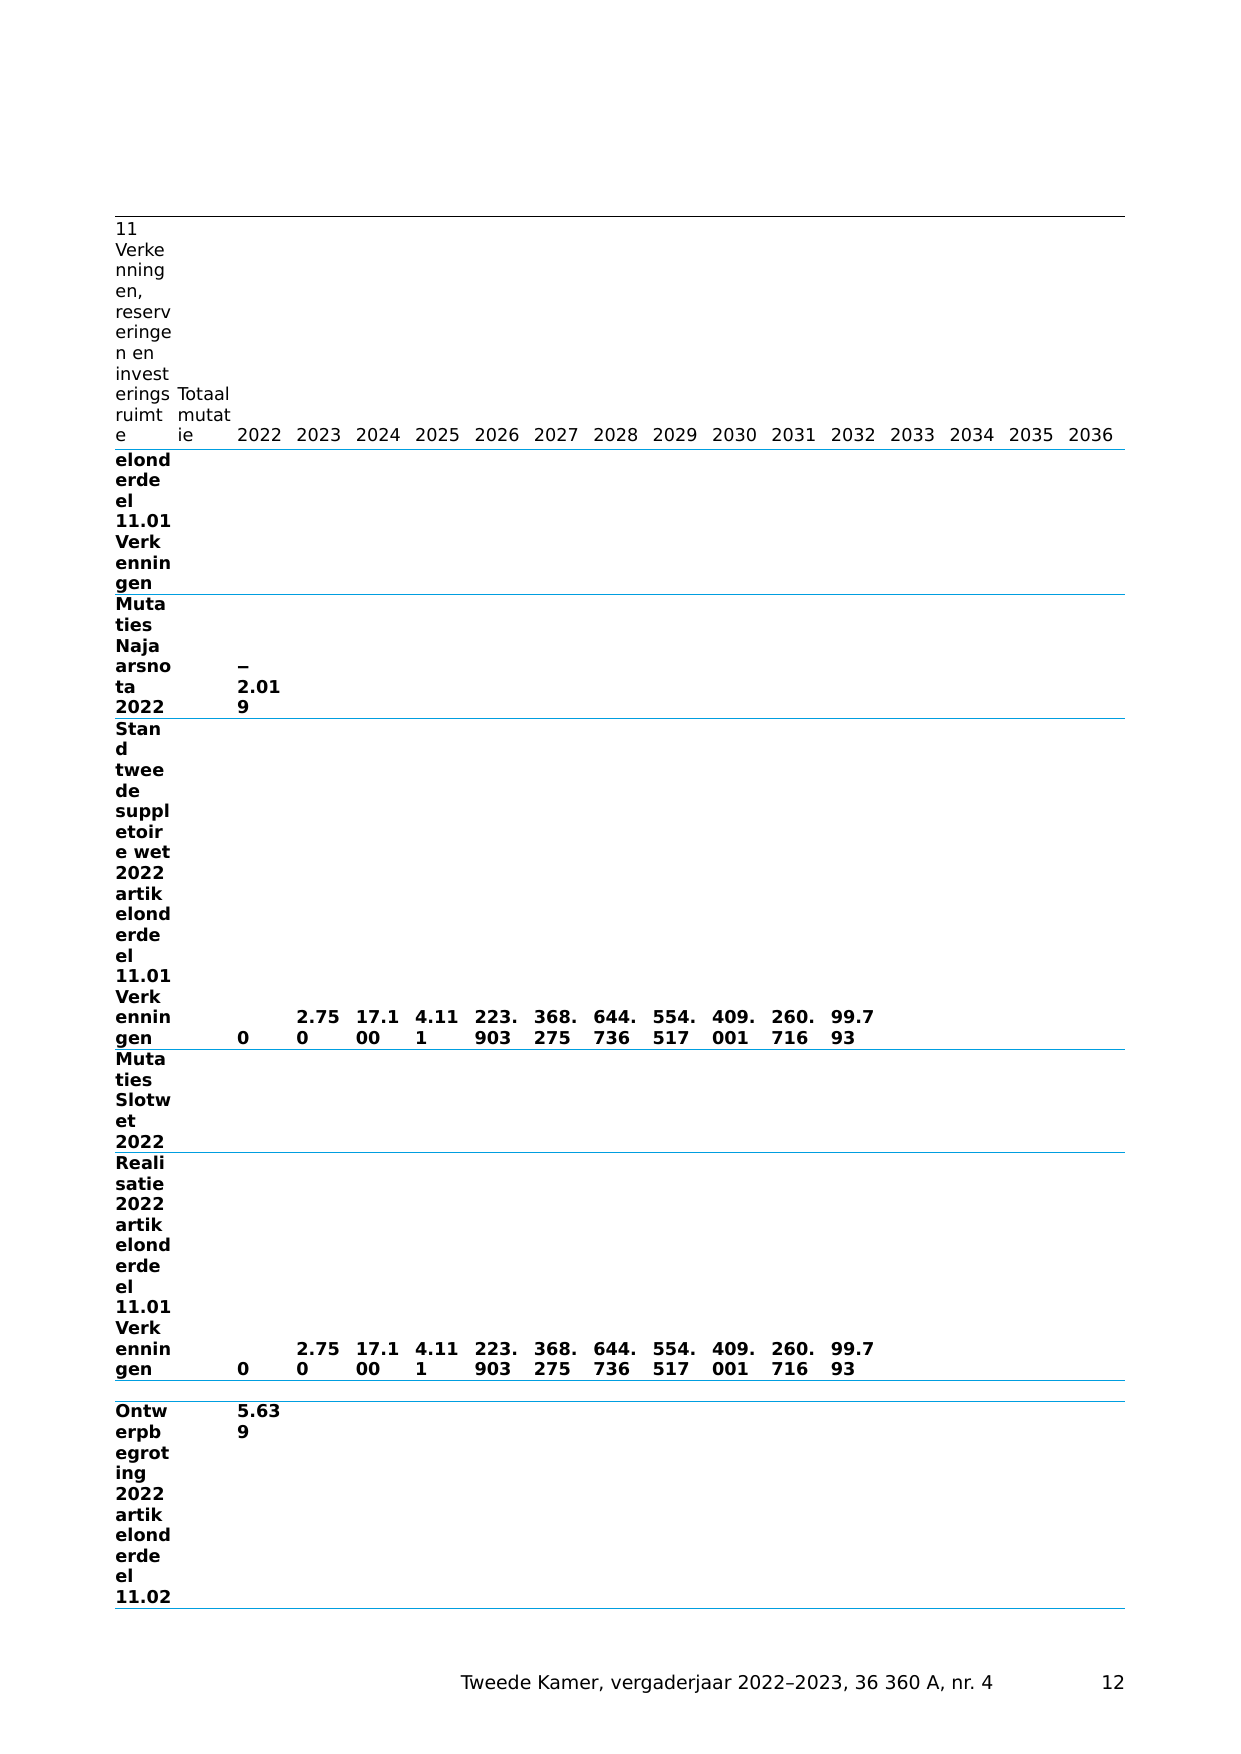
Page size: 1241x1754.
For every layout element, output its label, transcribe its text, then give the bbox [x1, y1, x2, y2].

table_cell 2.750 [293, 719, 353, 1049]
table_cell [1065, 1381, 1125, 1401]
table_cell 223.903 [471, 1153, 531, 1380]
table_cell [471, 1381, 531, 1401]
table_cell 2036 [1065, 217, 1125, 449]
table_cell [650, 595, 709, 718]
table_cell [175, 1050, 234, 1152]
table_cell 2024 [353, 217, 412, 449]
table_cell [828, 595, 887, 718]
table_cell 2028 [590, 217, 649, 449]
table_cell 644.736 [590, 719, 649, 1049]
table_cell 2026 [471, 217, 531, 449]
table_cell [531, 1402, 590, 1608]
table_cell [412, 1381, 471, 1401]
table_cell 2033 [887, 217, 946, 449]
table_cell [1006, 719, 1065, 1049]
table_cell 17.100 [353, 719, 412, 1049]
table_cell [531, 450, 590, 594]
table_cell [590, 595, 649, 718]
table_cell 554.517 [650, 719, 709, 1049]
table_cell 2023 [293, 217, 353, 449]
table_cell [412, 1402, 471, 1608]
table_cell [293, 1050, 353, 1152]
table_cell 2029 [650, 217, 709, 449]
table_cell 99.793 [828, 1153, 887, 1380]
table_cell [828, 450, 887, 594]
table_cell [531, 1050, 590, 1152]
table_cell [234, 450, 293, 594]
table_cell [175, 1381, 234, 1401]
table_cell [175, 450, 234, 594]
table_cell [293, 595, 353, 718]
table_cell 17.100 [353, 1153, 412, 1380]
table_cell 2034 [946, 217, 1006, 449]
table_cell [650, 1381, 709, 1401]
table_cell [828, 1050, 887, 1152]
table_cell [1006, 1153, 1065, 1380]
table_cell [353, 595, 412, 718]
table_cell 223.903 [471, 719, 531, 1049]
table_cell [590, 1050, 649, 1152]
table_cell [115, 1381, 174, 1401]
table_cell 0 [234, 1153, 293, 1380]
table_cell [1006, 1050, 1065, 1152]
table_cell [709, 1050, 768, 1152]
table_cell [471, 595, 531, 718]
table_cell Stand tweede suppletoire wet 2022 artikelonderdeel 11.01 Verkenningen [115, 719, 174, 1049]
table_cell 2035 [1006, 217, 1065, 449]
table_cell [590, 1402, 649, 1608]
table_cell [1065, 1402, 1125, 1608]
table_cell [353, 1050, 412, 1152]
table_cell [234, 1050, 293, 1152]
table_cell 2.750 [293, 1153, 353, 1380]
table_cell [768, 1381, 828, 1401]
table_cell [768, 450, 828, 594]
table_cell [650, 1402, 709, 1608]
table_cell [412, 1050, 471, 1152]
table_cell [471, 1050, 531, 1152]
table_cell [650, 1050, 709, 1152]
table_cell [412, 595, 471, 718]
table_cell 409.001 [709, 1153, 768, 1380]
table_cell Ontwerpbegroting 2022 artikelonderdeel 11.02 [115, 1402, 174, 1608]
table_cell [946, 719, 1006, 1049]
table_cell 4.111 [412, 719, 471, 1049]
table_cell [768, 1050, 828, 1152]
table_cell [1065, 1153, 1125, 1380]
table_cell 11 Verkenningen, reserveringen en investeringsruimte [115, 217, 174, 449]
table_cell [1006, 1381, 1065, 1401]
table_cell [353, 1381, 412, 1401]
table_cell [946, 450, 1006, 594]
table_cell 2031 [768, 217, 828, 449]
table_cell 4.111 [412, 1153, 471, 1380]
table_cell [709, 595, 768, 718]
table_cell [234, 1381, 293, 1401]
table_cell 554.517 [650, 1153, 709, 1380]
table_cell [1065, 719, 1125, 1049]
table_cell [946, 1402, 1006, 1608]
table_cell [946, 1381, 1006, 1401]
table_cell [471, 1402, 531, 1608]
table_cell [471, 450, 531, 594]
table_cell [1065, 595, 1125, 718]
table_cell 409.001 [709, 719, 768, 1049]
table_cell [887, 1050, 946, 1152]
table_cell [828, 1381, 887, 1401]
table_cell [887, 1402, 946, 1608]
table_cell [531, 595, 590, 718]
table_cell [946, 1153, 1006, 1380]
table_cell [946, 1050, 1006, 1152]
table_cell [293, 450, 353, 594]
table_cell [353, 450, 412, 594]
table_cell [590, 450, 649, 594]
table_cell [887, 450, 946, 594]
table_cell [709, 1402, 768, 1608]
table_cell 260.716 [768, 1153, 828, 1380]
table_cell [175, 719, 234, 1049]
table_cell [293, 1402, 353, 1608]
table_cell elonderdeel 11.01 Verkenningen [115, 450, 174, 594]
table_cell ‒ 2.019 [234, 595, 293, 718]
table_cell [293, 1381, 353, 1401]
table_cell [887, 719, 946, 1049]
table_cell Realisatie 2022 artikelonderdeel 11.01 Verkenningen [115, 1153, 174, 1380]
table_cell [175, 1153, 234, 1380]
table_cell [531, 1381, 590, 1401]
table_cell [887, 595, 946, 718]
table_cell [887, 1153, 946, 1380]
table_cell [1065, 1050, 1125, 1152]
table_cell [412, 450, 471, 594]
table_cell 0 [234, 719, 293, 1049]
table_cell 2025 [412, 217, 471, 449]
table_cell Mutaties Slotwet 2022 [115, 1050, 174, 1152]
table_cell [175, 1402, 234, 1608]
table_cell [175, 595, 234, 718]
table_cell Totaal mutatie [175, 217, 234, 449]
table_cell [768, 1402, 828, 1608]
table_cell [650, 450, 709, 594]
table_cell 260.716 [768, 719, 828, 1049]
table_cell 2022 [234, 217, 293, 449]
table_cell [828, 1402, 887, 1608]
table_header Tabel 1 Artikel 11 (bedragen x € 1 miljoen) [115, 191, 1125, 216]
table_cell [887, 1381, 946, 1401]
table_cell Mutaties Najaarsnota 2022 [115, 595, 174, 718]
table_cell [1006, 1402, 1065, 1608]
table_cell [1006, 450, 1065, 594]
table_cell [768, 595, 828, 718]
table_cell 368.275 [531, 719, 590, 1049]
table_cell [709, 450, 768, 594]
table_cell 2030 [709, 217, 768, 449]
table_cell [1065, 450, 1125, 594]
table_cell [709, 1381, 768, 1401]
table_cell 644.736 [590, 1153, 649, 1380]
table_cell 2027 [531, 217, 590, 449]
table_cell [353, 1402, 412, 1608]
table_cell 368.275 [531, 1153, 590, 1380]
table_cell 2032 [828, 217, 887, 449]
table_cell [946, 595, 1006, 718]
table_cell [590, 1381, 649, 1401]
table_cell 5.639 [234, 1402, 293, 1608]
table_cell [1006, 595, 1065, 718]
table_cell 99.793 [828, 719, 887, 1049]
